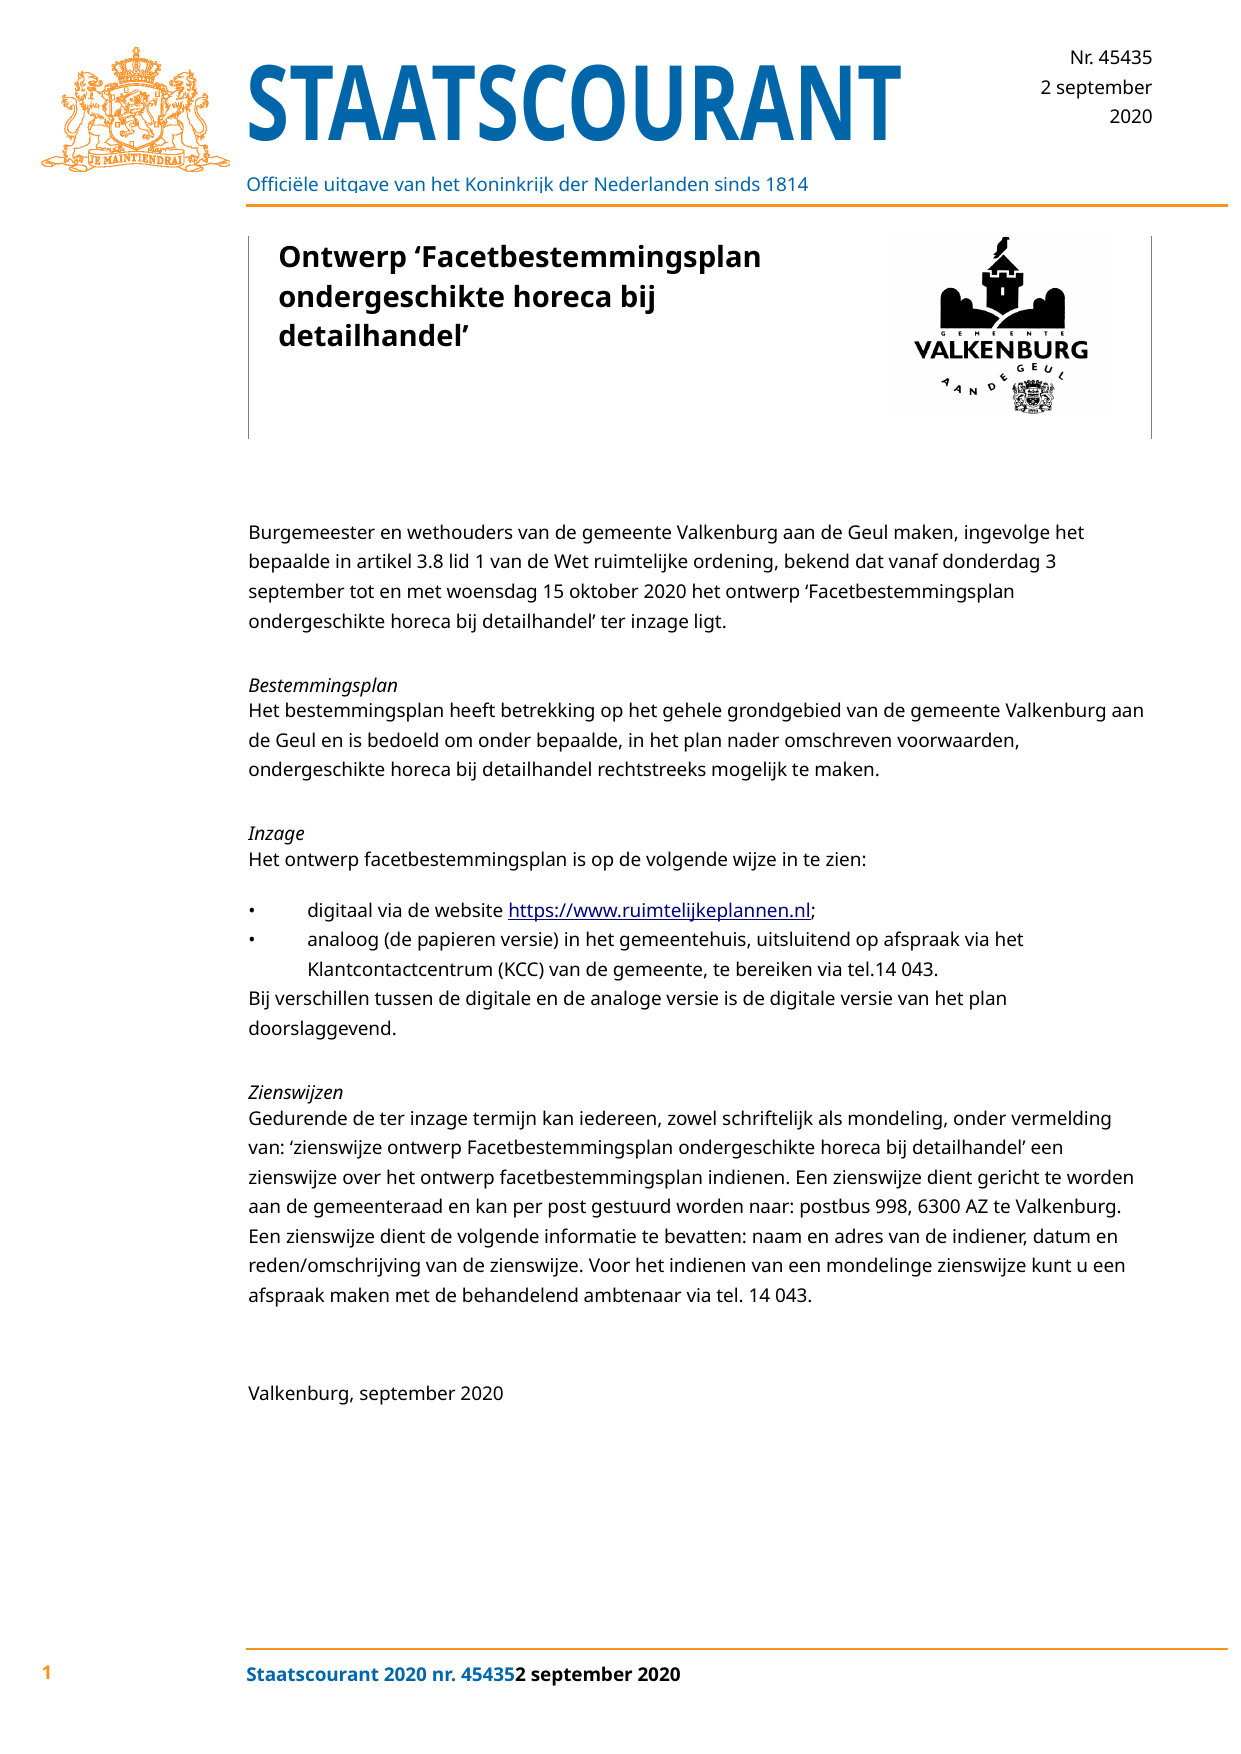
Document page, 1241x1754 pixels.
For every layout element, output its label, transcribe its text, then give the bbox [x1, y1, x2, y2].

text Gedurende de ter inzage termijn kan iedereen, zowel schriftelijk als mondeling, onder vermelding van: ‘zienswijze ontwerp Facetbestemmingsplan ondergeschikte horeca bij detailhandel’ een zienswijze over het ontwerp facetbestemmingsplan indienen. Een zienswijze dient gericht te worden aan de gemeenteraad en kan per post gestuurd worden naar: postbus 998, 6300 AZ te Valkenburg. Een zienswijze dient de volgende informatie te bevatten: naam en adres van de indiener, datum en reden/omschrijving van de zienswijze. Voor het indienen van een mondelinge zienswijze kunt u een afspraak maken met de behandelend ambtenaar via tel. 14 043. [248, 1105, 1152, 1308]
picture [41, 47, 231, 172]
list analoog (de papieren versie) in het gemeentehuis, uitsluitend op afspraak via het Klantcontactcentrum (KCC) van de gemeente, te bereiken via tel.14 043. [248, 926, 1152, 982]
text Zienswijzen [248, 1079, 1152, 1105]
text Valkenburg, september 2020 [248, 1381, 1152, 1406]
table_header [850, 414, 1151, 439]
table_header [1112, 236, 1151, 413]
text Burgemeester en wethouders van de gemeente Valkenburg aan de Geul maken, ingevolge het bepaalde in artikel 3.8 lid 1 van de Wet ruimtelijke ordening, bekend dat vanaf donderdag 3 september tot en met woensdag 15 oktober 2020 het ontwerp ‘Facetbestemmingsplan ondergeschikte horeca bij detailhandel’ ter inzage ligt. [248, 519, 1152, 633]
text Bij verschillen tussen de digitale en de analoge versie is de digitale versie van het plan doorslaggevend. [248, 986, 1152, 1041]
text Het ontwerp facetbestemmingsplan is op de volgende wijze in te zien: [248, 846, 1152, 872]
table_header Ontwerp ‘Facetbestemmingsplan ondergeschikte horeca bij detailhandel’ [249, 236, 850, 439]
text Het bestemmingsplan heeft betrekking op het gehele grondgebied van de gemeente Valkenburg aan de Geul en is bedoeld om onder bepaalde, in het plan nader omschreven voorwaarden, ondergeschikte horeca bij detailhandel rechtstreeks mogelijk te maken. [248, 697, 1152, 782]
list digitaal via de website https://www.ruimtelijkeplannen.nl; [248, 897, 1152, 922]
text Inzage [248, 821, 1152, 846]
picture [889, 236, 1112, 414]
text Bestemmingsplan [248, 672, 1152, 697]
table_header [850, 236, 889, 413]
